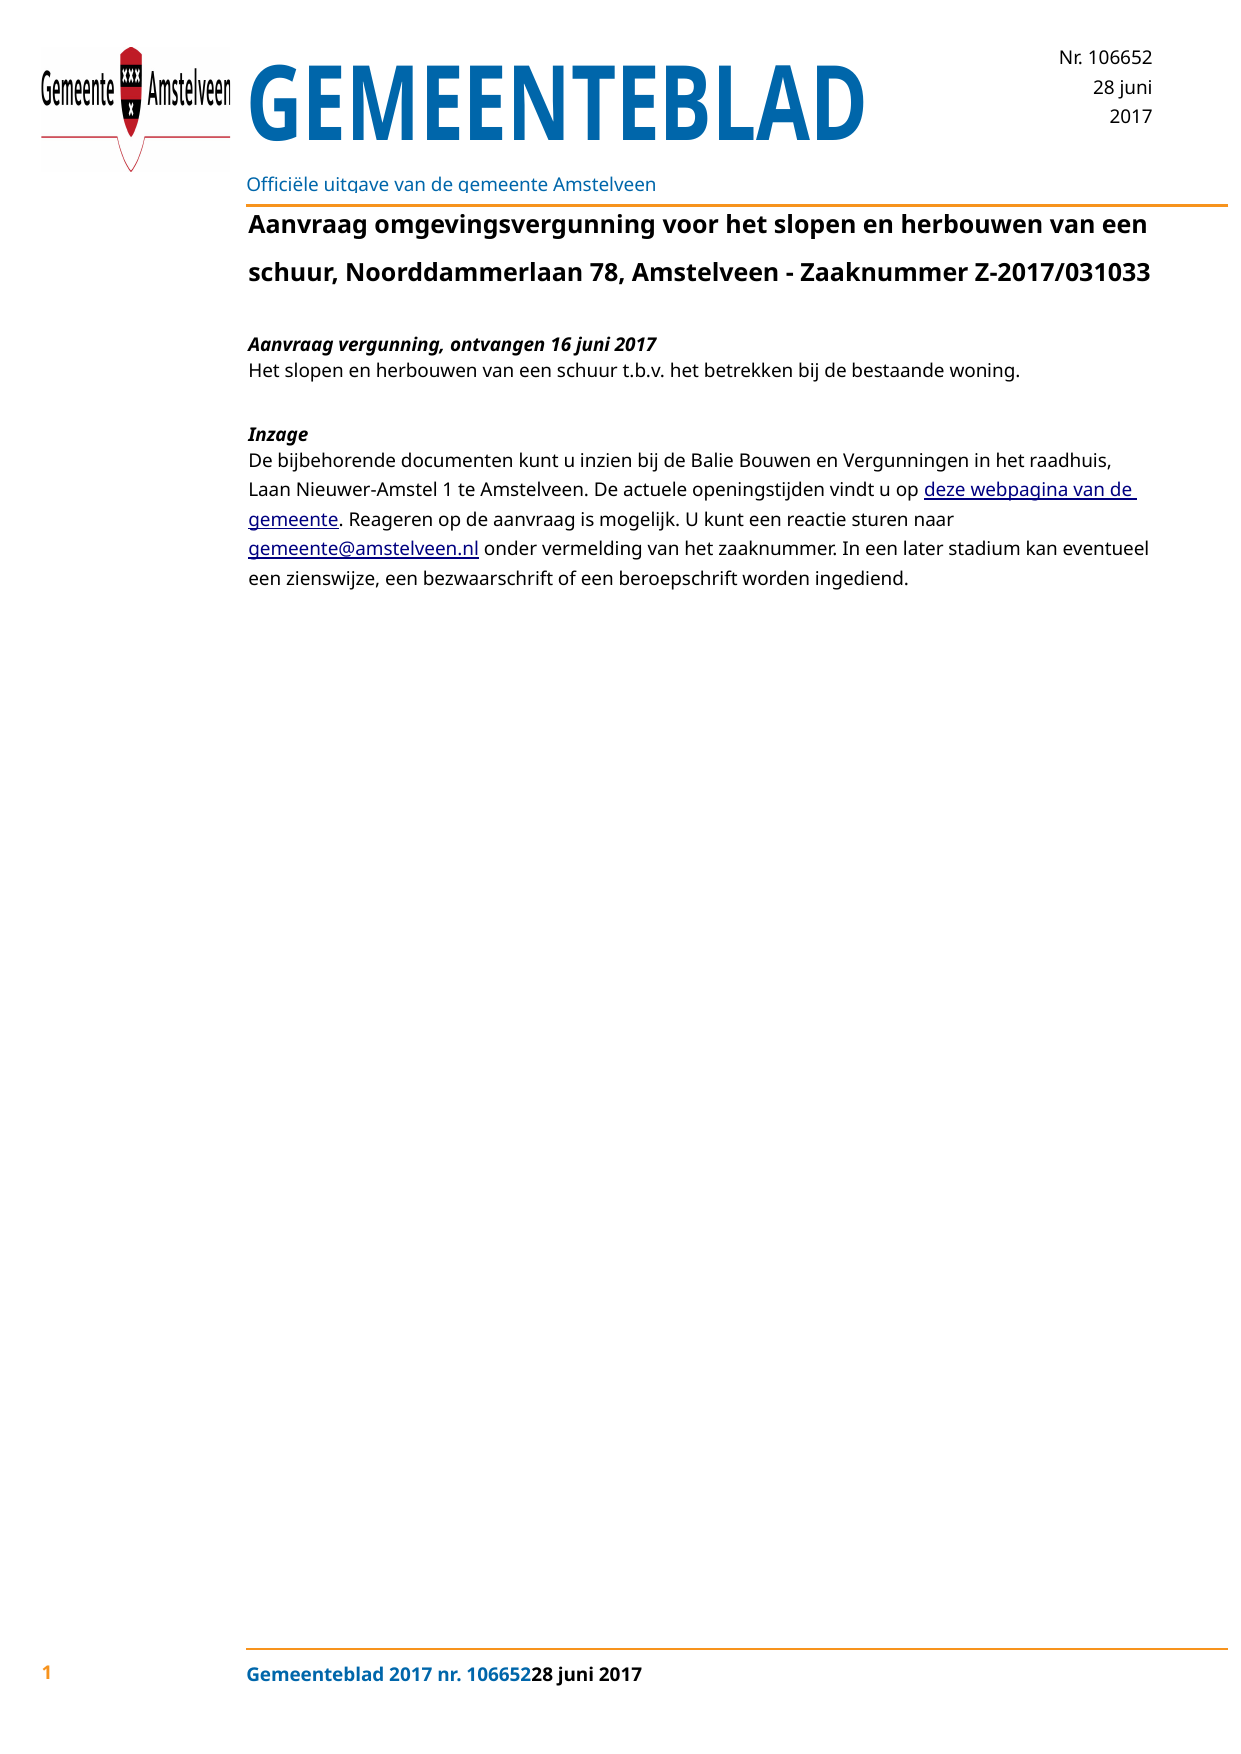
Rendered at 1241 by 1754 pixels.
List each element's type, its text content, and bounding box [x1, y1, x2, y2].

text Het slopen en herbouwen van een schuur t.b.v. het betrekken bij de bestaande woning. [248, 357, 1152, 383]
text Aanvraag omgevingsvergunning voor het slopen en herbouwen van een schuur, Noorddammerlaan 78, Amstelveen - Zaaknummer Z-2017/031033 [248, 207, 1152, 288]
text Inzage [248, 421, 1152, 447]
picture [41, 47, 231, 172]
text De bijbehorende documenten kunt u inzien bij de Balie Bouwen en Vergunningen in het raadhuis, Laan Nieuwer-Amstel 1 te Amstelveen. De actuele openingstijden vindt u op deze webpagina van de gemeente. Reageren op de aanvraag is mogelijk. U kunt een reactie sturen naar gemeente@amstelveen.nl onder vermelding van het zaaknummer. In een later stadium kan eventueel een zienswijze, een bezwaarschrift of een beroepschrift worden ingediend. [248, 447, 1152, 591]
text Aanvraag vergunning, ontvangen 16 juni 2017 [248, 331, 1152, 357]
